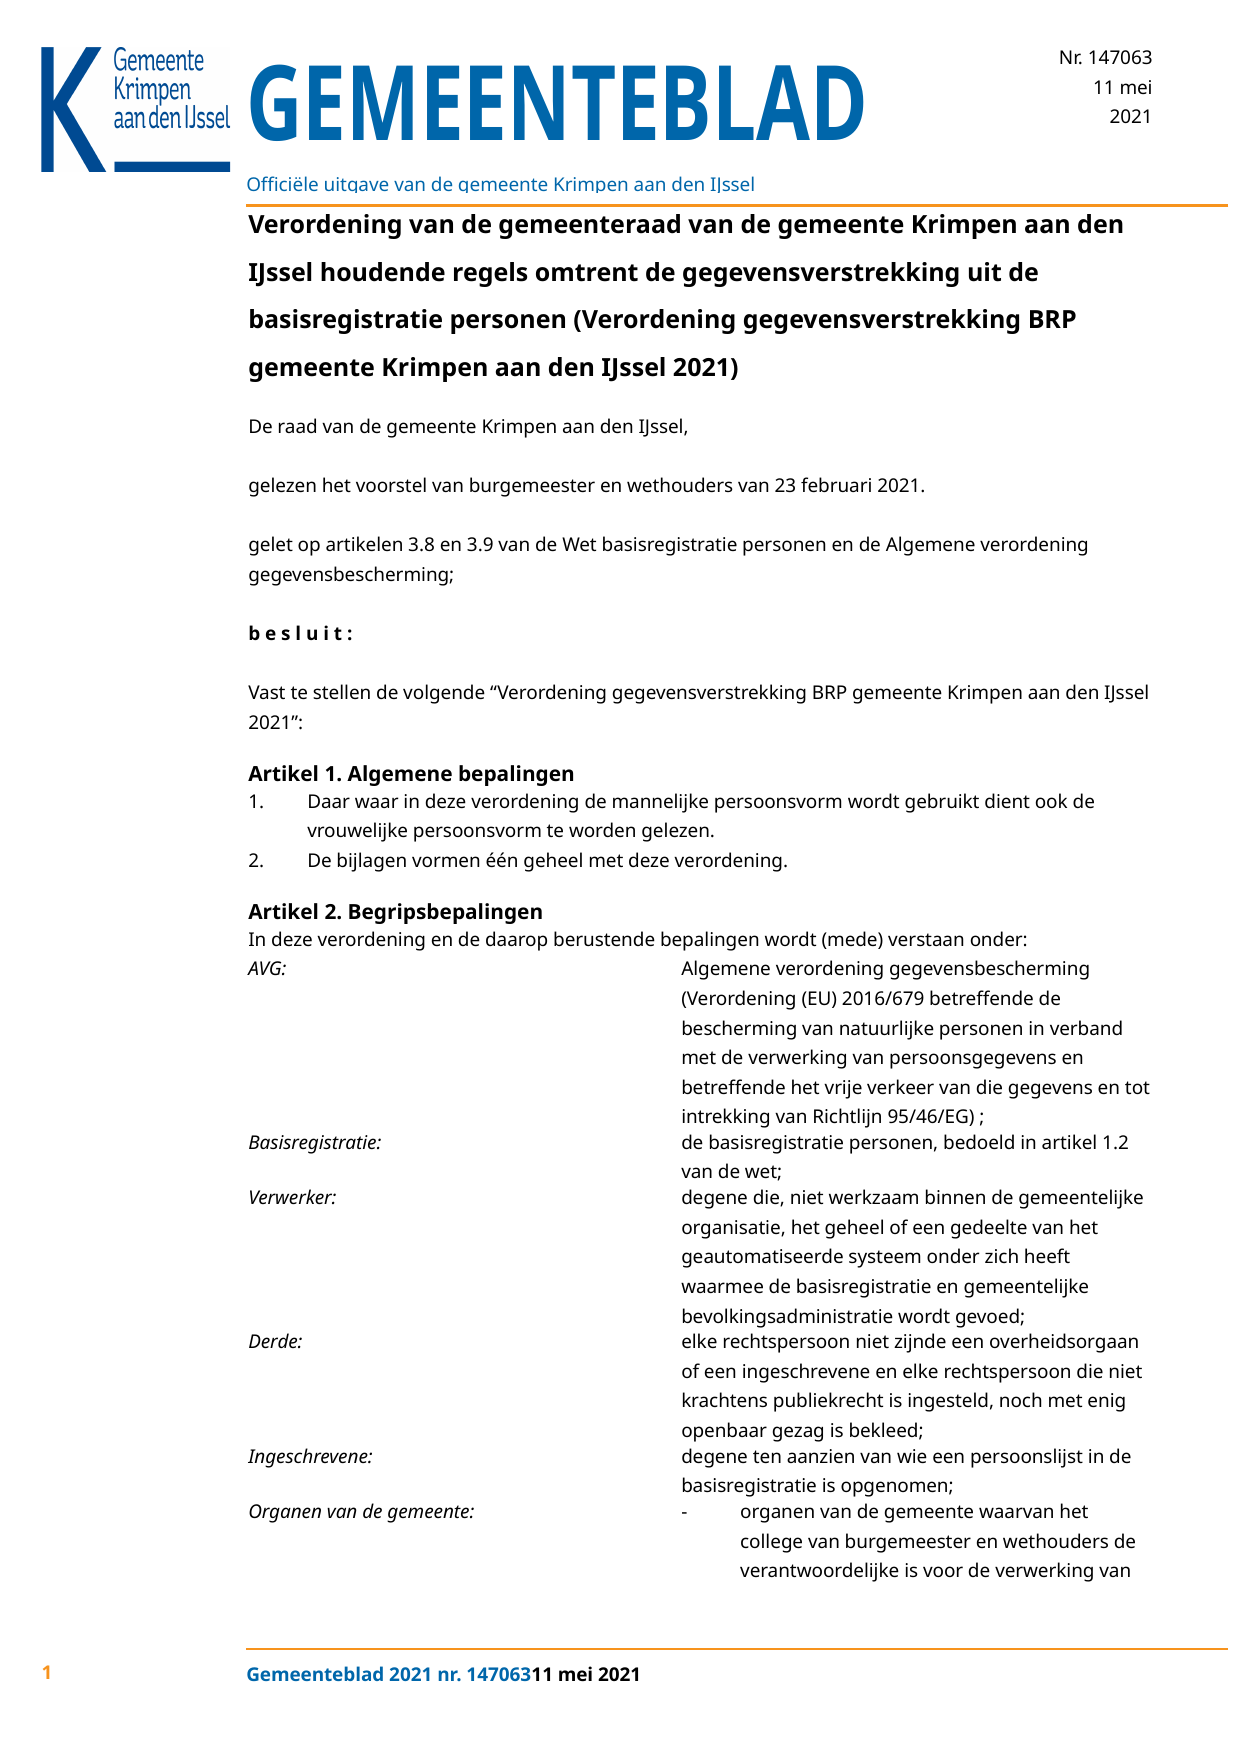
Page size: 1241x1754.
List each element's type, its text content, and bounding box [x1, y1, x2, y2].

table_cell organen van de gemeente waarvan het college van burgemeester en wethouders de verantwoordelijke is voor de verwerking van [681, 1498, 1152, 1583]
text gelezen het voorstel van burgemeester en wethouders van 23 februari 2021. [248, 472, 1152, 498]
table_header Algemene verordening gegevensbescherming (Verordening (EU) 2016/679 betreffende de bescherming van natuurlijke personen in verband met de verwerking van persoonsgegevens en betreffende het vrije verkeer van die gegevens en tot intrekking van Richtlijn 95/46/EG) ; [681, 956, 1152, 1129]
table_header AVG: [248, 956, 681, 1129]
text gelet op artikelen 3.8 en 3.9 van de Wet basisregistratie personen en de Algemene verordening gegevensbescherming; [248, 531, 1152, 587]
text De raad van de gemeente Krimpen aan den IJssel, [248, 413, 1152, 439]
list Daar waar in deze verordening de mannelijke persoonsvorm wordt gebruikt dient ook de vrouwelijke persoonsvorm te worden gelezen. [248, 788, 1152, 843]
table_cell degene ten aanzien van wie een persoonslijst in de basisregistratie is opgenomen; [681, 1443, 1152, 1498]
picture [41, 47, 231, 172]
table_cell Verwerker: [248, 1185, 681, 1328]
text Verordening van de gemeenteraad van de gemeente Krimpen aan den IJssel houdende regels omtrent de gegevensverstrekking uit de basisregistratie personen (Verordening gegevensverstrekking BRP gemeente Krimpen aan den IJssel 2021) [248, 207, 1152, 384]
text b e s l u i t : [248, 620, 1152, 646]
text Vast te stellen de volgende “Verordening gegevensverstrekking BRP gemeente Krimpen aan den IJssel 2021”: [248, 679, 1152, 735]
text In deze verordening en de daarop berustende bepalingen wordt (mede) verstaan onder: [248, 926, 1152, 952]
text Artikel 2. Begripsbepalingen [248, 897, 1152, 926]
table_cell Organen van de gemeente: [248, 1498, 681, 1583]
list De bijlagen vormen één geheel met deze verordening. [248, 847, 1152, 873]
table_cell elke rechtspersoon niet zijnde een overheidsorgaan of een ingeschrevene en elke rechtspersoon die niet krachtens publiekrecht is ingesteld, noch met enig openbaar gezag is bekleed; [681, 1329, 1152, 1443]
text Artikel 1. Algemene bepalingen [248, 759, 1152, 788]
table_cell de basisregistratie personen, bedoeld in artikel 1.2 van de wet; [681, 1129, 1152, 1184]
table_cell Derde: [248, 1329, 681, 1443]
table_cell Ingeschrevene: [248, 1443, 681, 1498]
table_cell Basisregistratie: [248, 1129, 681, 1184]
table_cell degene die, niet werkzaam binnen de gemeentelijke organisatie, het geheel of een gedeelte van het geautomatiseerde systeem onder zich heeft waarmee de basisregistratie en gemeentelijke bevolkingsadministratie wordt gevoed; [681, 1185, 1152, 1328]
